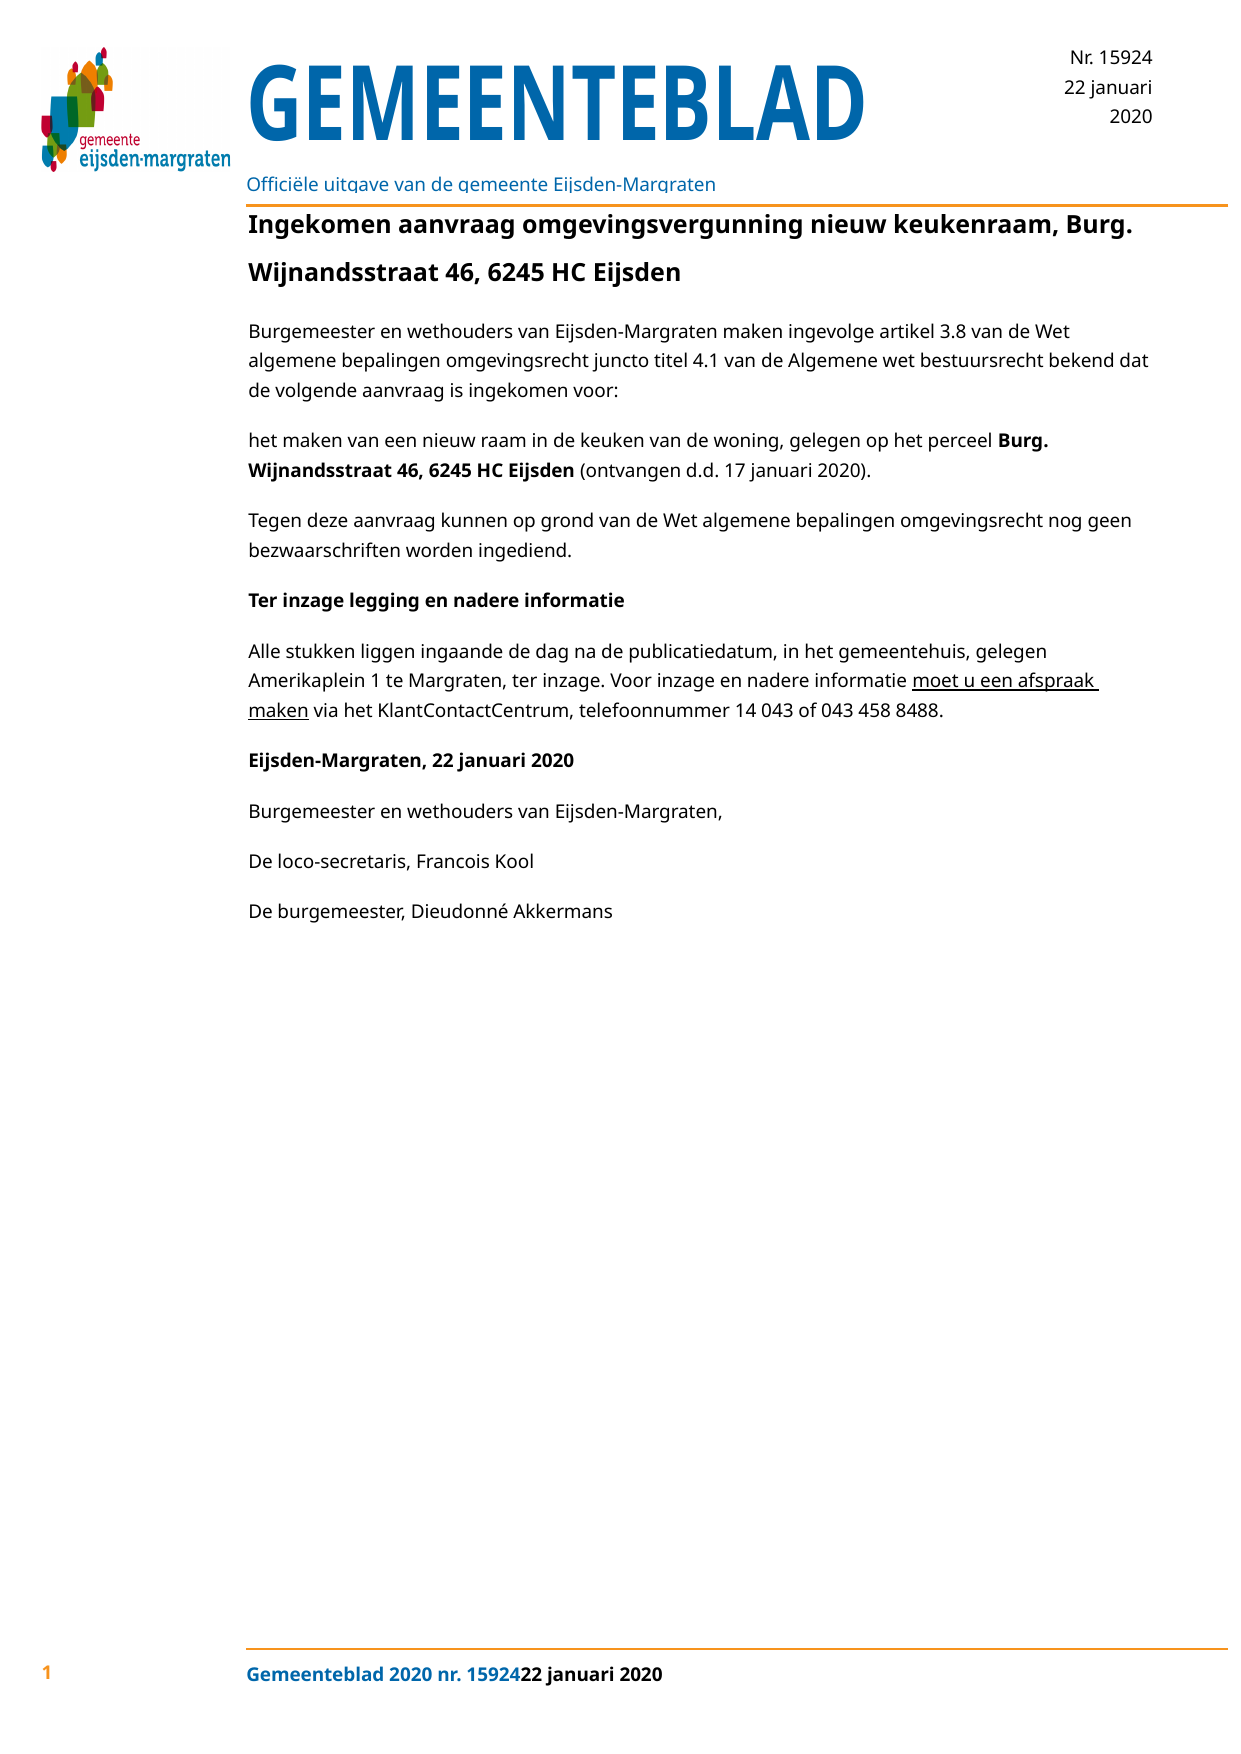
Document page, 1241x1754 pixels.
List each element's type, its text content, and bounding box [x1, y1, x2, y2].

text Eijsden-Margraten, 22 januari 2020 [248, 747, 1152, 773]
text De burgemeester, Dieudonné Akkermans [248, 899, 1152, 924]
text Burgemeester en wethouders van Eijsden-Margraten, [248, 798, 1152, 824]
text De loco-secretaris, Francois Kool [248, 848, 1152, 874]
picture [41, 47, 231, 172]
text Ter inzage legging en nadere informatie [248, 587, 1152, 613]
text Burgemeester en wethouders van Eijsden-Margraten maken ingevolge artikel 3.8 van de Wet algemene bepalingen omgevingsrecht juncto titel 4.1 van de Algemene wet bestuursrecht bekend dat de volgende aanvraag is ingekomen voor: [248, 318, 1152, 403]
text Ingekomen aanvraag omgevingsvergunning nieuw keukenraam, Burg. Wijnandsstraat 46, 6245 HC Eijsden [248, 207, 1152, 288]
text Alle stukken liggen ingaande de dag na de publicatiedatum, in het gemeentehuis, gelegen Amerikaplein 1 te Margraten, ter inzage. Voor inzage en nadere informatie moet u een afspraak maken via het KlantContactCentrum, telefoonnummer 14 043 of 043 458 8488. [248, 638, 1152, 723]
text het maken van een nieuw raam in de keuken van de woning, gelegen op het perceel Burg. Wijnandsstraat 46, 6245 HC Eijsden (ontvangen d.d. 17 januari 2020). [248, 427, 1152, 483]
text Tegen deze aanvraag kunnen op grond van de Wet algemene bepalingen omgevingsrecht nog geen bezwaarschriften worden ingediend. [248, 507, 1152, 563]
